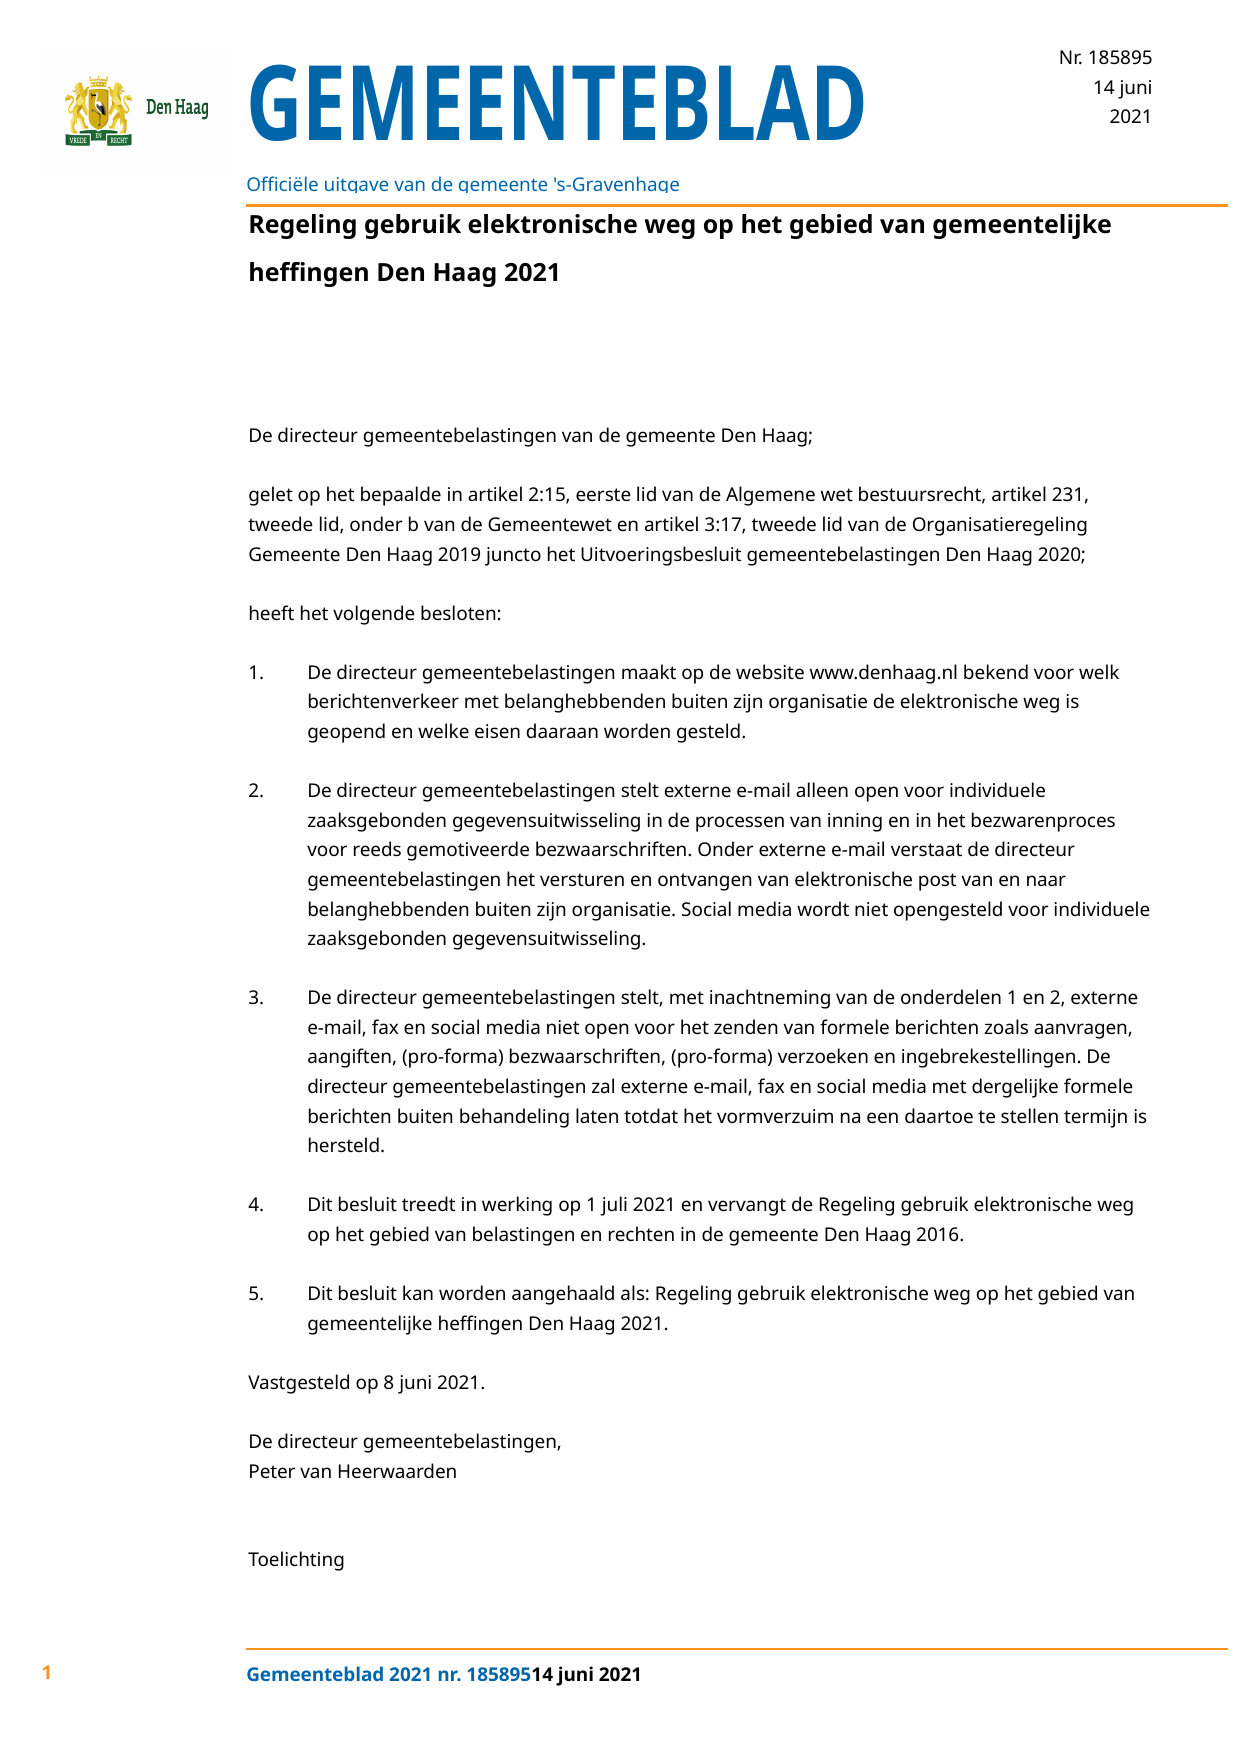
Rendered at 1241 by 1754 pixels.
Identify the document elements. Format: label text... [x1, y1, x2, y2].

text heeft het volgende besloten: [248, 600, 1152, 626]
text gelet op het bepaalde in artikel 2:15, eerste lid van de Algemene wet bestuursrecht, artikel 231, tweede lid, onder b van de Gemeentewet en artikel 3:17, tweede lid van de Organisatieregeling Gemeente Den Haag 2019 juncto het Uitvoeringsbesluit gemeentebelastingen Den Haag 2020; [248, 482, 1152, 567]
text Regeling gebruik elektronische weg op het gebied van gemeentelijke heffingen Den Haag 2021 [248, 207, 1152, 288]
text De directeur gemeentebelastingen van de gemeente Den Haag; [248, 422, 1152, 448]
list De directeur gemeentebelastingen stelt externe e-mail alleen open voor individuele zaaksgebonden gegevensuitwisseling in de processen van inning en in het bezwarenproces voor reeds gemotiveerde bezwaarschriften. Onder externe e-mail verstaat de directeur gemeentebelastingen het versturen en ontvangen van elektronische post van en naar belanghebbenden buiten zijn organisatie. Social media wordt niet opengesteld voor individuele zaaksgebonden gegevensuitwisseling. [248, 777, 1152, 951]
list De directeur gemeentebelastingen stelt, met inachtneming van de onderdelen 1 en 2, externe e-mail, fax en social media niet open voor het zenden van formele berichten zoals aanvragen, aangiften, (pro-forma) bezwaarschriften, (pro-forma) verzoeken en ingebrekestellingen. De directeur gemeentebelastingen zal externe e-mail, fax en social media met dergelijke formele berichten buiten behandeling laten totdat het vormverzuim na een daartoe te stellen termijn is hersteld. [248, 984, 1152, 1158]
text Toelichting [248, 1547, 1152, 1572]
text Vastgesteld op 8 juni 2021. [248, 1369, 1152, 1395]
list De directeur gemeentebelastingen maakt op de website www.denhaag.nl bekend voor welk berichtenverkeer met belanghebbenden buiten zijn organisatie de elektronische weg is geopend en welke eisen daaraan worden gesteld. [248, 659, 1152, 744]
text De directeur gemeentebelastingen, [248, 1428, 1152, 1454]
picture [41, 47, 231, 172]
list Dit besluit kan worden aangehaald als: Regeling gebruik elektronische weg op het gebied van gemeentelijke heffingen Den Haag 2021. [248, 1280, 1152, 1336]
list Dit besluit treedt in werking op 1 juli 2021 en vervangt de Regeling gebruik elektronische weg op het gebied van belastingen en rechten in de gemeente Den Haag 2016. [248, 1192, 1152, 1247]
text Peter van Heerwaarden [248, 1458, 1152, 1484]
